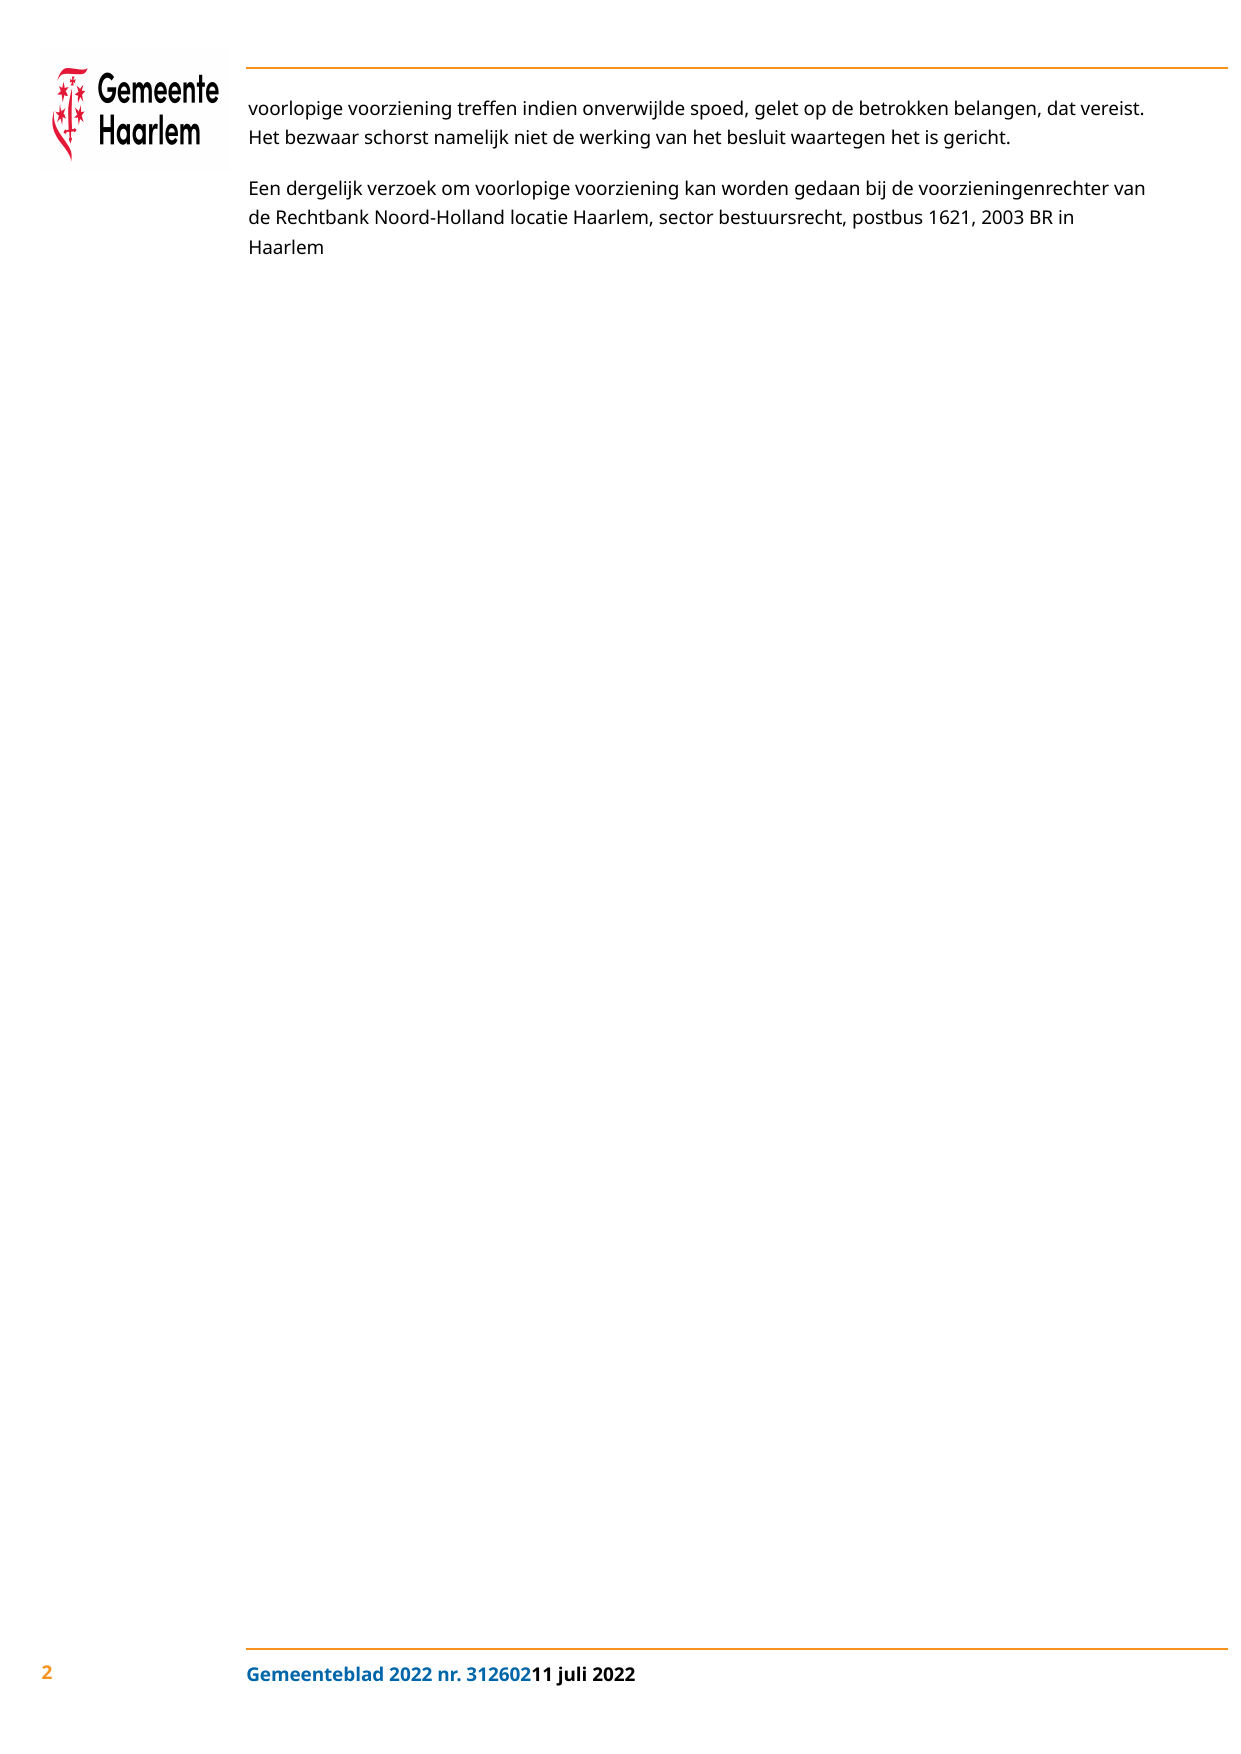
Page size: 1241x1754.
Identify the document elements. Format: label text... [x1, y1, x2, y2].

text Een dergelijk verzoek om voorlopige voorziening kan worden gedaan bij de voorzieningenrechter van de Rechtbank Noord-Holland locatie Haarlem, sector bestuursrecht, postbus 1621, 2003 BR in Haarlem [248, 175, 1152, 260]
text voorlopige voorziening treffen indien onverwijlde spoed, gelet op de betrokken belangen, dat vereist. Het bezwaar schorst namelijk niet de werking van het besluit waartegen het is gericht. [248, 95, 1152, 150]
picture [41, 47, 231, 172]
